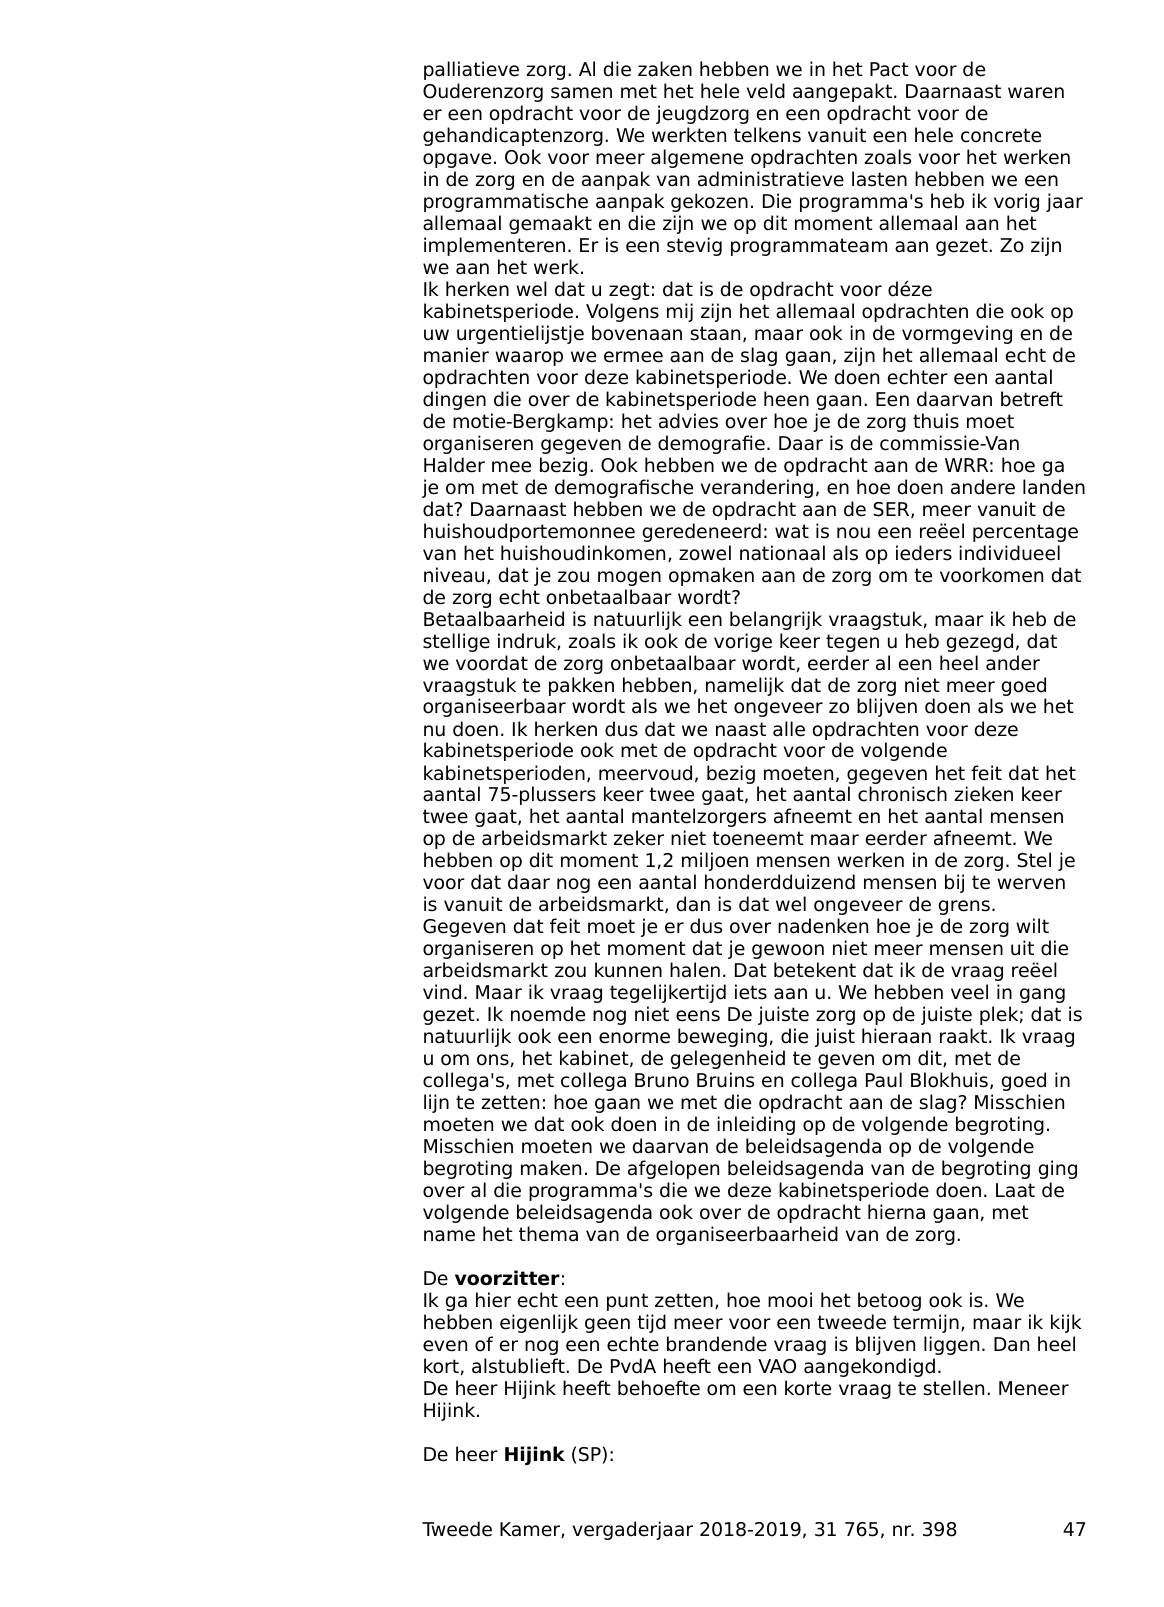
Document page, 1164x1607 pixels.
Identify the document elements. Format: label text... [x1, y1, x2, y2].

text Ik ga hier echt een punt zetten, hoe mooi het betoog ook is. We hebben eigenlijk geen tijd meer voor een tweede termijn, maar ik kijk even of er nog een echte brandende vraag is blijven liggen. Dan heel kort, alstublieft. De PvdA heeft een VAO aangekondigd. [422, 1290, 1087, 1378]
text De heer Hijink (SP): [422, 1444, 1087, 1466]
text De voorzitter: [422, 1268, 1087, 1290]
text palliatieve zorg. Al die zaken hebben we in het Pact voor de Ouderenzorg samen met het hele veld aangepakt. Daarnaast waren er een opdracht voor de jeugdzorg en een opdracht voor de gehandicaptenzorg. We werkten telkens vanuit een hele concrete opgave. Ook voor meer algemene opdrachten zoals voor het werken in de zorg en de aanpak van administratieve lasten hebben we een programmatische aanpak gekozen. Die programma's heb ik vorig jaar allemaal gemaakt en die zijn we op dit moment allemaal aan het implementeren. Er is een stevig programmateam aan gezet. Zo zijn we aan het werk. [422, 59, 1087, 279]
text Betaalbaarheid is natuurlijk een belangrijk vraagstuk, maar ik heb de stellige indruk, zoals ik ook de vorige keer tegen u heb gezegd, dat we voordat de zorg onbetaalbaar wordt, eerder al een heel ander vraagstuk te pakken hebben, namelijk dat de zorg niet meer goed organiseerbaar wordt als we het ongeveer zo blijven doen als we het nu doen. Ik herken dus dat we naast alle opdrachten voor deze kabinetsperiode ook met de opdracht voor de volgende kabinetsperioden, meervoud, bezig moeten, gegeven het feit dat het aantal 75-plussers keer twee gaat, het aantal chronisch zieken keer twee gaat, het aantal mantelzorgers afneemt en het aantal mensen op de arbeidsmarkt zeker niet toeneemt maar eerder afneemt. We hebben op dit moment 1,2 miljoen mensen werken in de zorg. Stel je voor dat daar nog een aantal honderdduizend mensen bij te werven is vanuit de arbeidsmarkt, dan is dat wel ongeveer de grens. Gegeven dat feit moet je er dus over nadenken hoe je de zorg wilt organiseren op het moment dat je gewoon niet meer mensen uit die arbeidsmarkt zou kunnen halen. Dat betekent dat ik de vraag reëel vind. Maar ik vraag tegelijkertijd iets aan u. We hebben veel in gang gezet. Ik noemde nog niet eens De juiste zorg op de juiste plek; dat is natuurlijk ook een enorme beweging, die juist hieraan raakt. Ik vraag u om ons, het kabinet, de gelegenheid te geven om dit, met de collega's, met collega Bruno Bruins en collega Paul Blokhuis, goed in lijn te zetten: hoe gaan we met die opdracht aan de slag? Misschien moeten we dat ook doen in de inleiding op de volgende begroting. Misschien moeten we daarvan de beleidsagenda op de volgende begroting maken. De afgelopen beleidsagenda van de begroting ging over al die programma's die we deze kabinetsperiode doen. Laat de volgende beleidsagenda ook over de opdracht hierna gaan, met name het thema van de organiseerbaarheid van de zorg. [422, 608, 1087, 1246]
text De heer Hijink heeft behoefte om een korte vraag te stellen. Meneer Hijink. [422, 1378, 1087, 1422]
text Ik herken wel dat u zegt: dat is de opdracht voor déze kabinetsperiode. Volgens mij zijn het allemaal opdrachten die ook op uw urgentielijstje bovenaan staan, maar ook in de vormgeving en de manier waarop we ermee aan de slag gaan, zijn het allemaal echt de opdrachten voor deze kabinetsperiode. We doen echter een aantal dingen die over de kabinetsperiode heen gaan. Een daarvan betreft de motie-Bergkamp: het advies over hoe je de zorg thuis moet organiseren gegeven de demografie. Daar is de commissie-Van Halder mee bezig. Ook hebben we de opdracht aan de WRR: hoe ga je om met de demografische verandering, en hoe doen andere landen dat? Daarnaast hebben we de opdracht aan de SER, meer vanuit de huishoudportemonnee geredeneerd: wat is nou een reëel percentage van het huishoudinkomen, zowel nationaal als op ieders individueel niveau, dat je zou mogen opmaken aan de zorg om te voorkomen dat de zorg echt onbetaalbaar wordt? [422, 279, 1087, 608]
